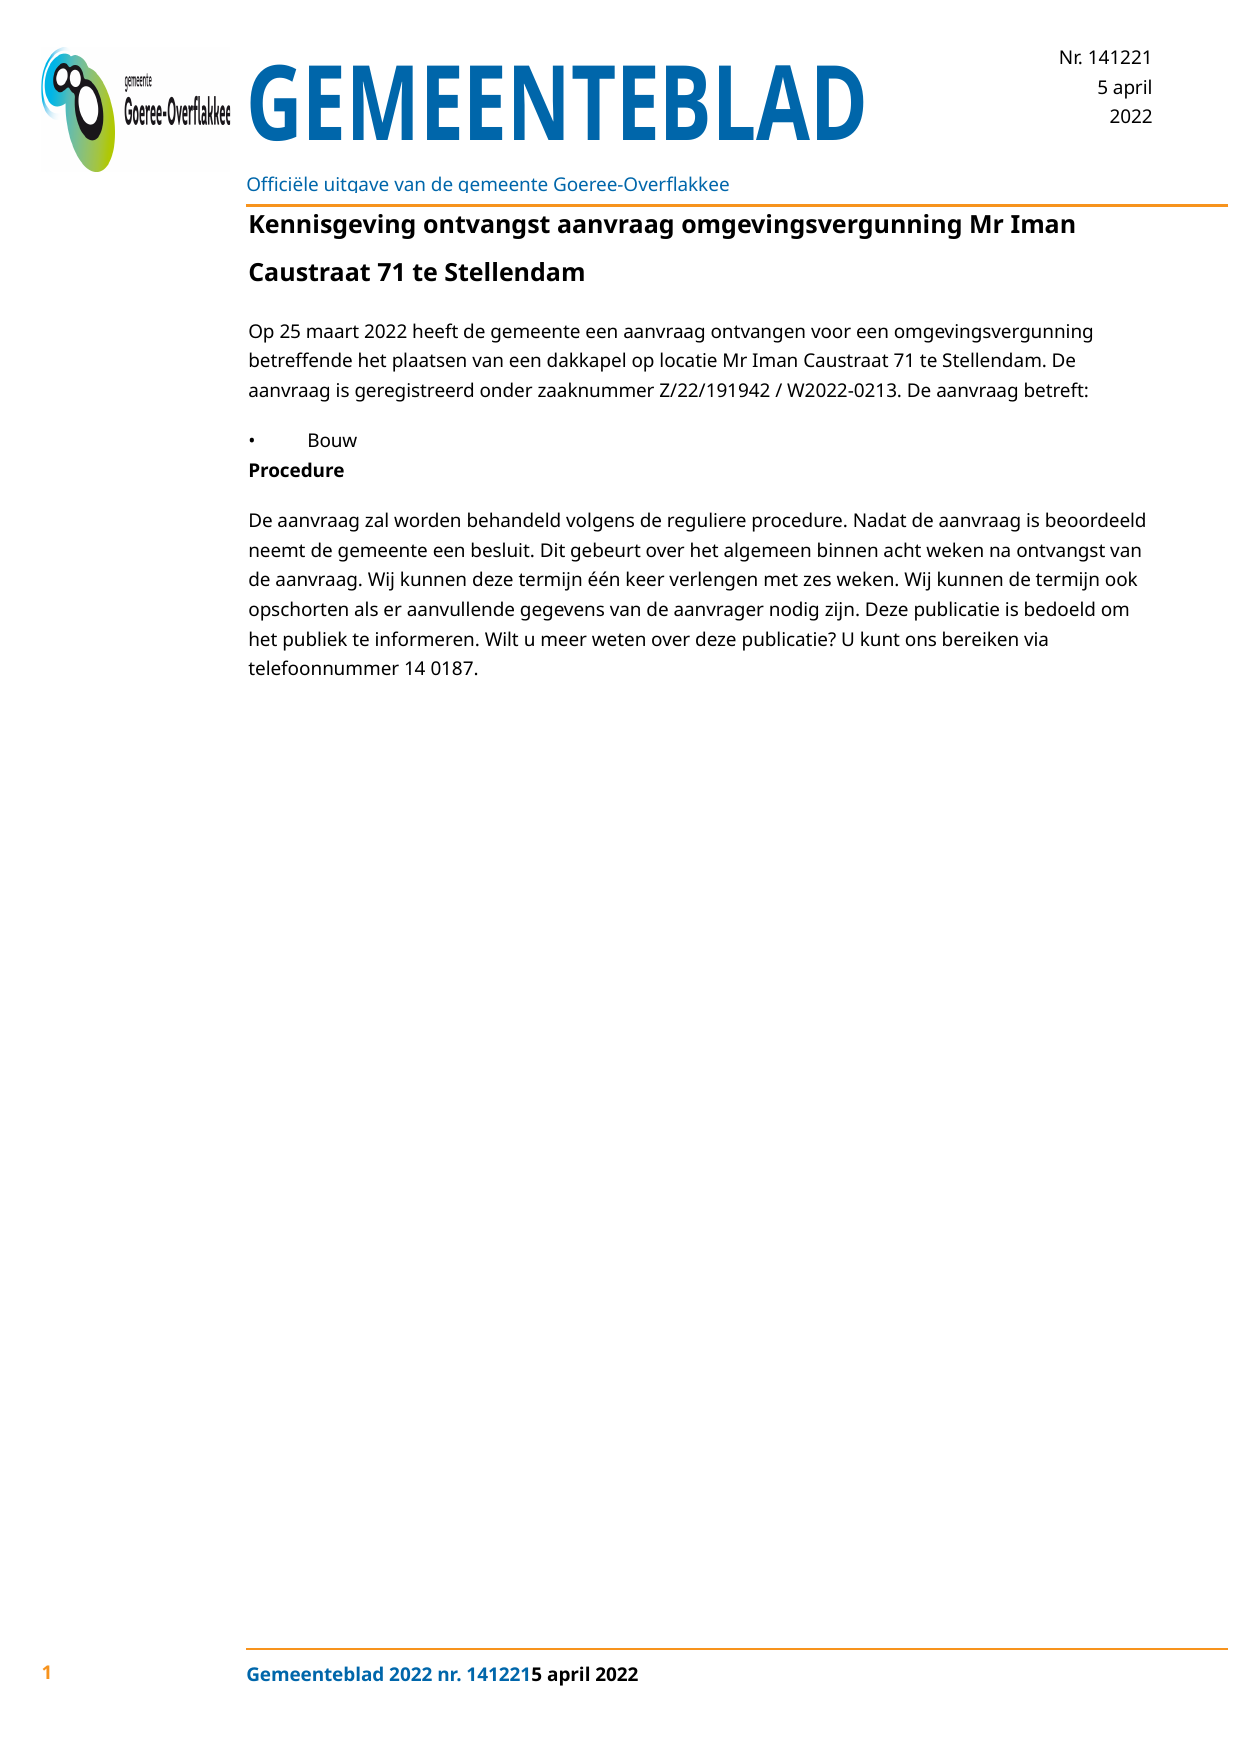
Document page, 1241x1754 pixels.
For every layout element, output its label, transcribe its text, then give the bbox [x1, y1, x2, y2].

picture [41, 47, 231, 172]
text Kennisgeving ontvangst aanvraag omgevingsvergunning Mr Iman Caustraat 71 te Stellendam [248, 207, 1152, 288]
list Bouw [248, 427, 1152, 453]
text Procedure [248, 457, 1152, 483]
text Op 25 maart 2022 heeft de gemeente een aanvraag ontvangen voor een omgevingsvergunning betreffende het plaatsen van een dakkapel op locatie Mr Iman Caustraat 71 te Stellendam. De aanvraag is geregistreerd onder zaaknummer Z/22/191942 / W2022-0213. De aanvraag betreft: [248, 318, 1152, 403]
text De aanvraag zal worden behandeld volgens de reguliere procedure. Nadat de aanvraag is beoordeeld neemt de gemeente een besluit. Dit gebeurt over het algemeen binnen acht weken na ontvangst van de aanvraag. Wij kunnen deze termijn één keer verlengen met zes weken. Wij kunnen de termijn ook opschorten als er aanvullende gegevens van de aanvrager nodig zijn. Deze publicatie is bedoeld om het publiek te informeren. Wilt u meer weten over deze publicatie? U kunt ons bereiken via telefoonnummer 14 0187. [248, 507, 1152, 681]
